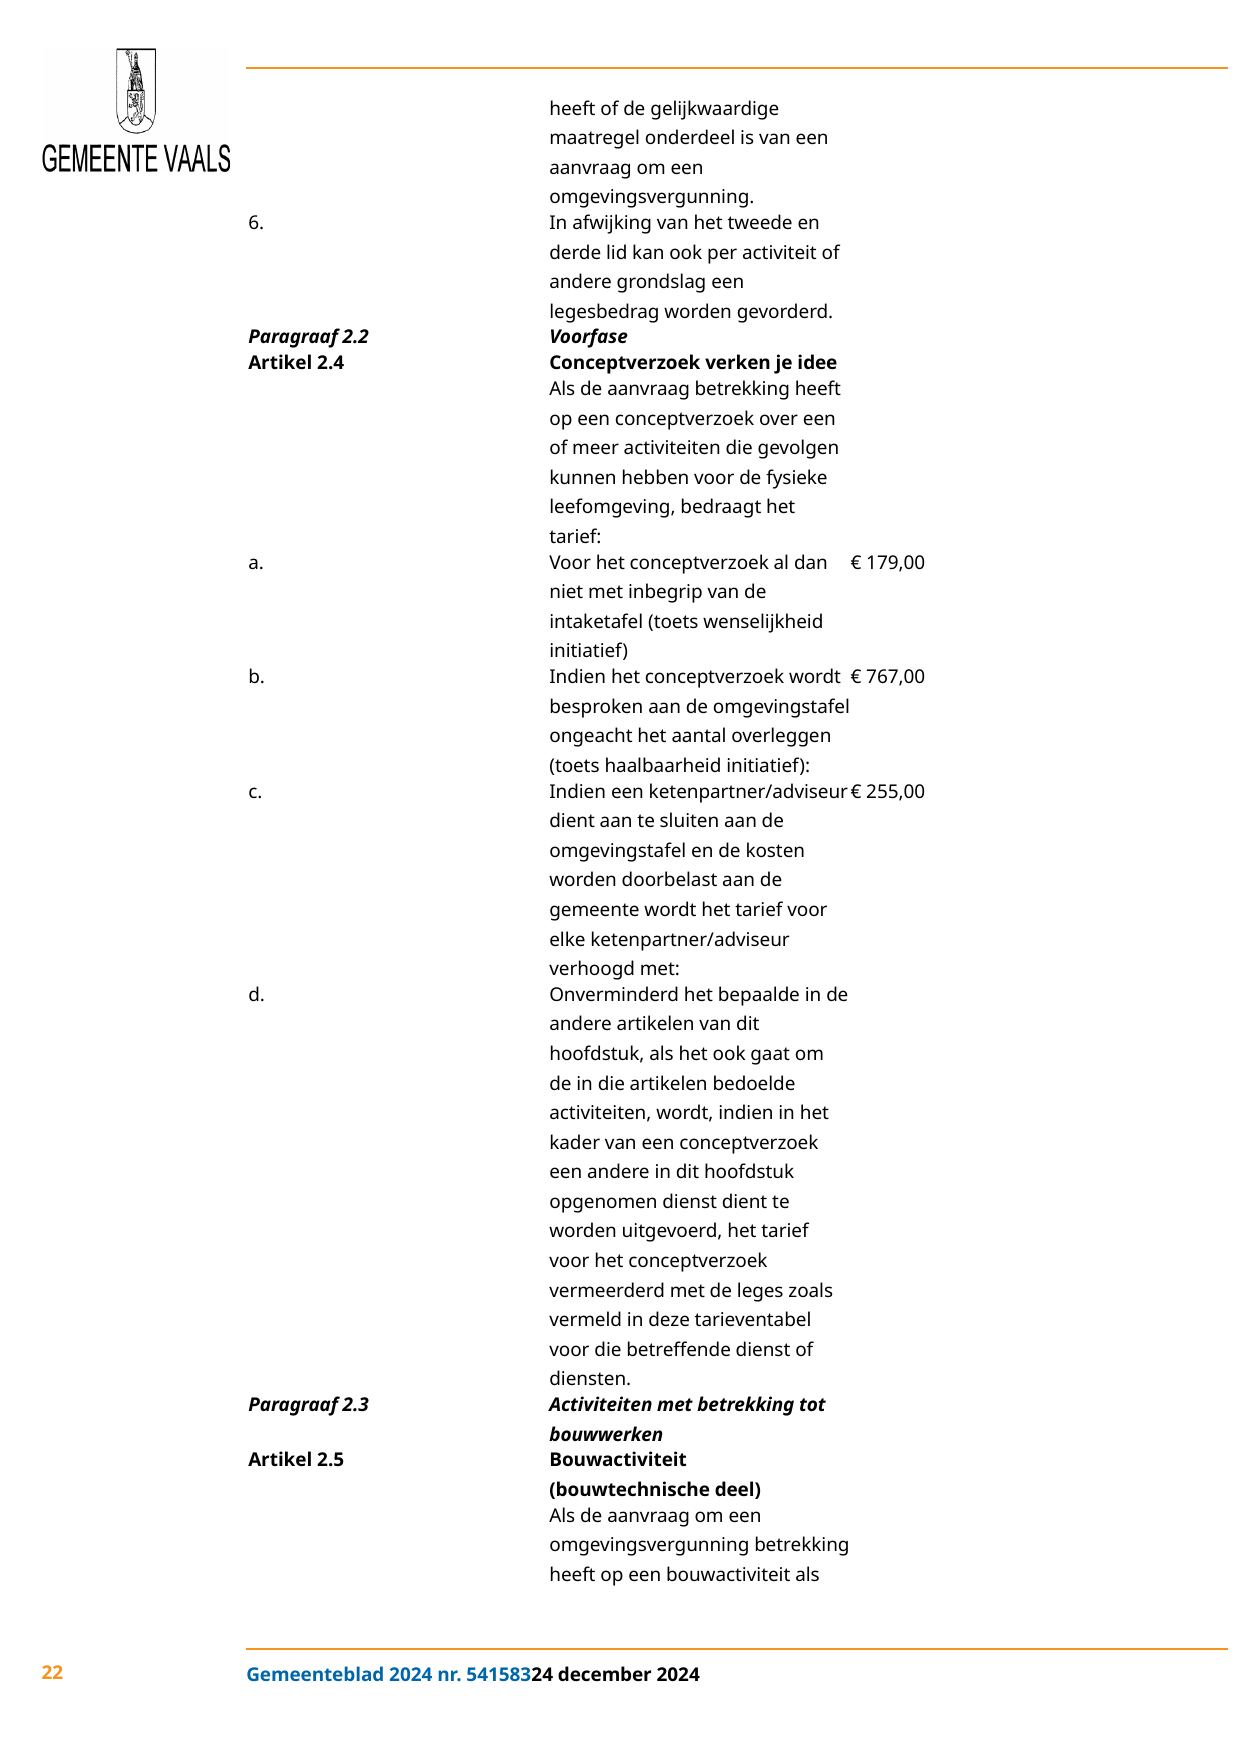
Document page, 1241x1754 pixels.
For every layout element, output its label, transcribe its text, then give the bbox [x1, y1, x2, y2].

table_cell Indien een ketenpartner/adviseur dient aan te sluiten aan de omgevingstafel en de kosten worden doorbelast aan de gemeente wordt het tarief voor elke ketenpartner/adviseur verhoogd met: [549, 778, 850, 981]
table_cell d. [248, 981, 549, 1391]
table_cell € 255,00 [850, 778, 1152, 981]
table_cell [850, 209, 1152, 324]
table_cell Artikel 2.5 [248, 1447, 549, 1502]
table_cell Voorfase [549, 324, 850, 349]
table_cell [850, 1502, 1152, 1587]
table_cell [248, 95, 549, 209]
table_cell b. [248, 663, 549, 778]
table_cell Paragraaf 2.3 [248, 1391, 549, 1447]
table_cell heeft of de gelijkwaardige maatregel onderdeel is van een aanvraag om een omgevingsvergunning. [549, 95, 850, 209]
table_cell € 767,00 [850, 663, 1152, 778]
table_cell [248, 375, 549, 549]
table_cell Als de aanvraag om een omgevingsvergunning betrekking heeft op een bouwactiviteit als [549, 1502, 850, 1587]
table_cell Paragraaf 2.2 [248, 324, 549, 349]
table_cell a. [248, 549, 549, 663]
table_cell [850, 95, 1152, 209]
table_cell [850, 375, 1152, 549]
table_cell [850, 1391, 1152, 1447]
table_cell [248, 1502, 549, 1587]
table_cell c. [248, 778, 549, 981]
table_cell [850, 981, 1152, 1391]
table_cell Onverminderd het bepaalde in de andere artikelen van dit hoofdstuk, als het ook gaat om de in die artikelen bedoelde activiteiten, wordt, indien in het kader van een conceptverzoek een andere in dit hoofdstuk opgenomen dienst dient te worden uitgevoerd, het tarief voor het conceptverzoek vermeerderd met de leges zoals vermeld in deze tarieventabel voor die betreffende dienst of diensten. [549, 981, 850, 1391]
table_cell Voor het conceptverzoek al dan niet met inbegrip van de intaketafel (toets wenselijkheid initiatief) [549, 549, 850, 663]
table_cell Conceptverzoek verken je idee [549, 350, 850, 375]
table_cell Artikel 2.4 [248, 350, 549, 375]
table_cell Als de aanvraag betrekking heeft op een conceptverzoek over een of meer activiteiten die gevolgen kunnen hebben voor de fysieke leefomgeving, bedraagt het tarief: [549, 375, 850, 549]
table_cell [850, 1447, 1152, 1502]
table_cell 6. [248, 209, 549, 324]
table_cell [850, 324, 1152, 349]
table_cell Indien het conceptverzoek wordt besproken aan de omgevingstafel ongeacht het aantal overleggen (toets haalbaarheid initiatief): [549, 663, 850, 778]
table_cell € 179,00 [850, 549, 1152, 663]
table_cell Activiteiten met betrekking tot bouwwerken [549, 1391, 850, 1447]
table_cell Bouwactiviteit (bouwtechnische deel) [549, 1447, 850, 1502]
table_cell In afwijking van het tweede en derde lid kan ook per activiteit of andere grondslag een legesbedrag worden gevorderd. [549, 209, 850, 324]
picture [41, 47, 231, 172]
table_cell [850, 350, 1152, 375]
